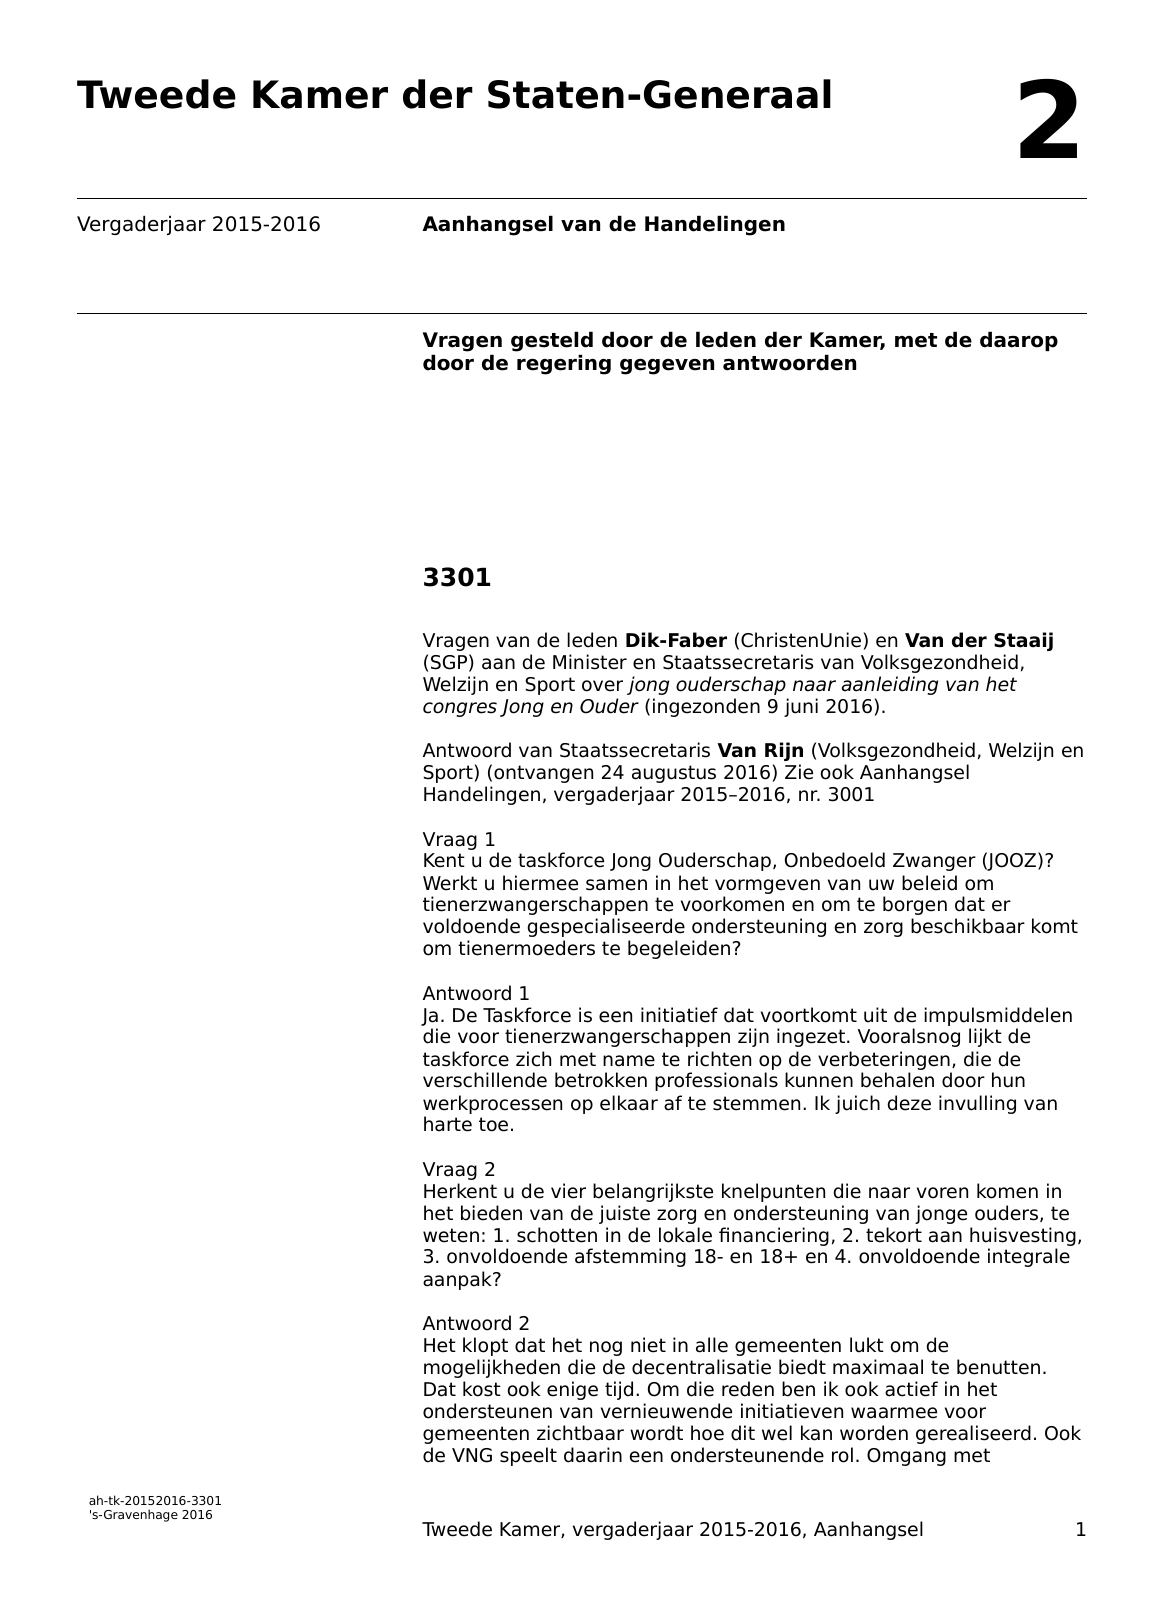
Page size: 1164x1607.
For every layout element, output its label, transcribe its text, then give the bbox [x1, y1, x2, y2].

text Het klopt dat het nog niet in alle gemeenten lukt om de mogelijkheden die de decentralisatie biedt maximaal te benutten. Dat kost ook enige tijd. Om die reden ben ik ook actief in het ondersteunen van vernieuwende initiatieven waarmee voor gemeenten zichtbaar wordt hoe dit wel kan worden gerealiseerd. Ook de VNG speelt daarin een ondersteunende rol. Omgang met [422, 1334, 1087, 1466]
text ah-tk-20152016-3301 [88, 1494, 323, 1508]
text Kent u de taskforce Jong Ouderschap, Onbedoeld Zwanger (JOOZ)? Werkt u hiermee samen in het vormgeven van uw beleid om tienerzwangerschappen te voorkomen en om te borgen dat er voldoende gespecialiseerde ondersteuning en zorg beschikbaar komt om tienermoeders te begeleiden? [422, 850, 1087, 960]
text Antwoord van Staatssecretaris Van Rijn (Volksgezondheid, Welzijn en Sport) (ontvangen 24 augustus 2016) Zie ook Aanhangsel Handelingen, vergaderjaar 2015–2016, nr. 3001 [422, 740, 1087, 806]
table_header 2 [886, 59, 1087, 198]
table_header Tweede Kamer der Staten-Generaal [77, 59, 886, 198]
text Antwoord 1 [422, 982, 1087, 1004]
text Vraag 2 [422, 1158, 1087, 1181]
text Herkent u de vier belangrijkste knelpunten die naar voren komen in het bieden van de juiste zorg en ondersteuning van jonge ouders, te weten: 1. schotten in de lokale financiering, 2. tekort aan huisvesting, 3. onvoldoende afstemming 18- en 18+ en 4. onvoldoende integrale aanpak? [422, 1181, 1087, 1290]
table_cell [77, 314, 422, 375]
text Vraag 1 [422, 828, 1087, 850]
table_cell Vergaderjaar 2015-2016 [77, 199, 422, 313]
text 3301 [422, 563, 1087, 592]
text Ja. De Taskforce is een initiatief dat voortkomt uit de impulsmiddelen die voor tienerzwangerschappen zijn ingezet. Vooralsnog lijkt de taskforce zich met name te richten op de verbeteringen, die de verschillende betrokken professionals kunnen behalen door hun werkprocessen op elkaar af te stemmen. Ik juich deze invulling van harte toe. [422, 1004, 1087, 1136]
table_cell Vragen gesteld door de leden der Kamer, met de daarop door de regering gegeven antwoorden [422, 314, 1087, 375]
text 's-Gravenhage 2016 [88, 1508, 323, 1522]
table_cell Aanhangsel van de Handelingen [422, 199, 1087, 313]
text Antwoord 2 [422, 1313, 1087, 1334]
text Vragen van de leden Dik-Faber (ChristenUnie) en Van der Staaij (SGP) aan de Minister en Staatssecretaris van Volksgezondheid, Welzijn en Sport over jong ouderschap naar aanleiding van het congres Jong en Ouder (ingezonden 9 juni 2016). [422, 630, 1087, 718]
